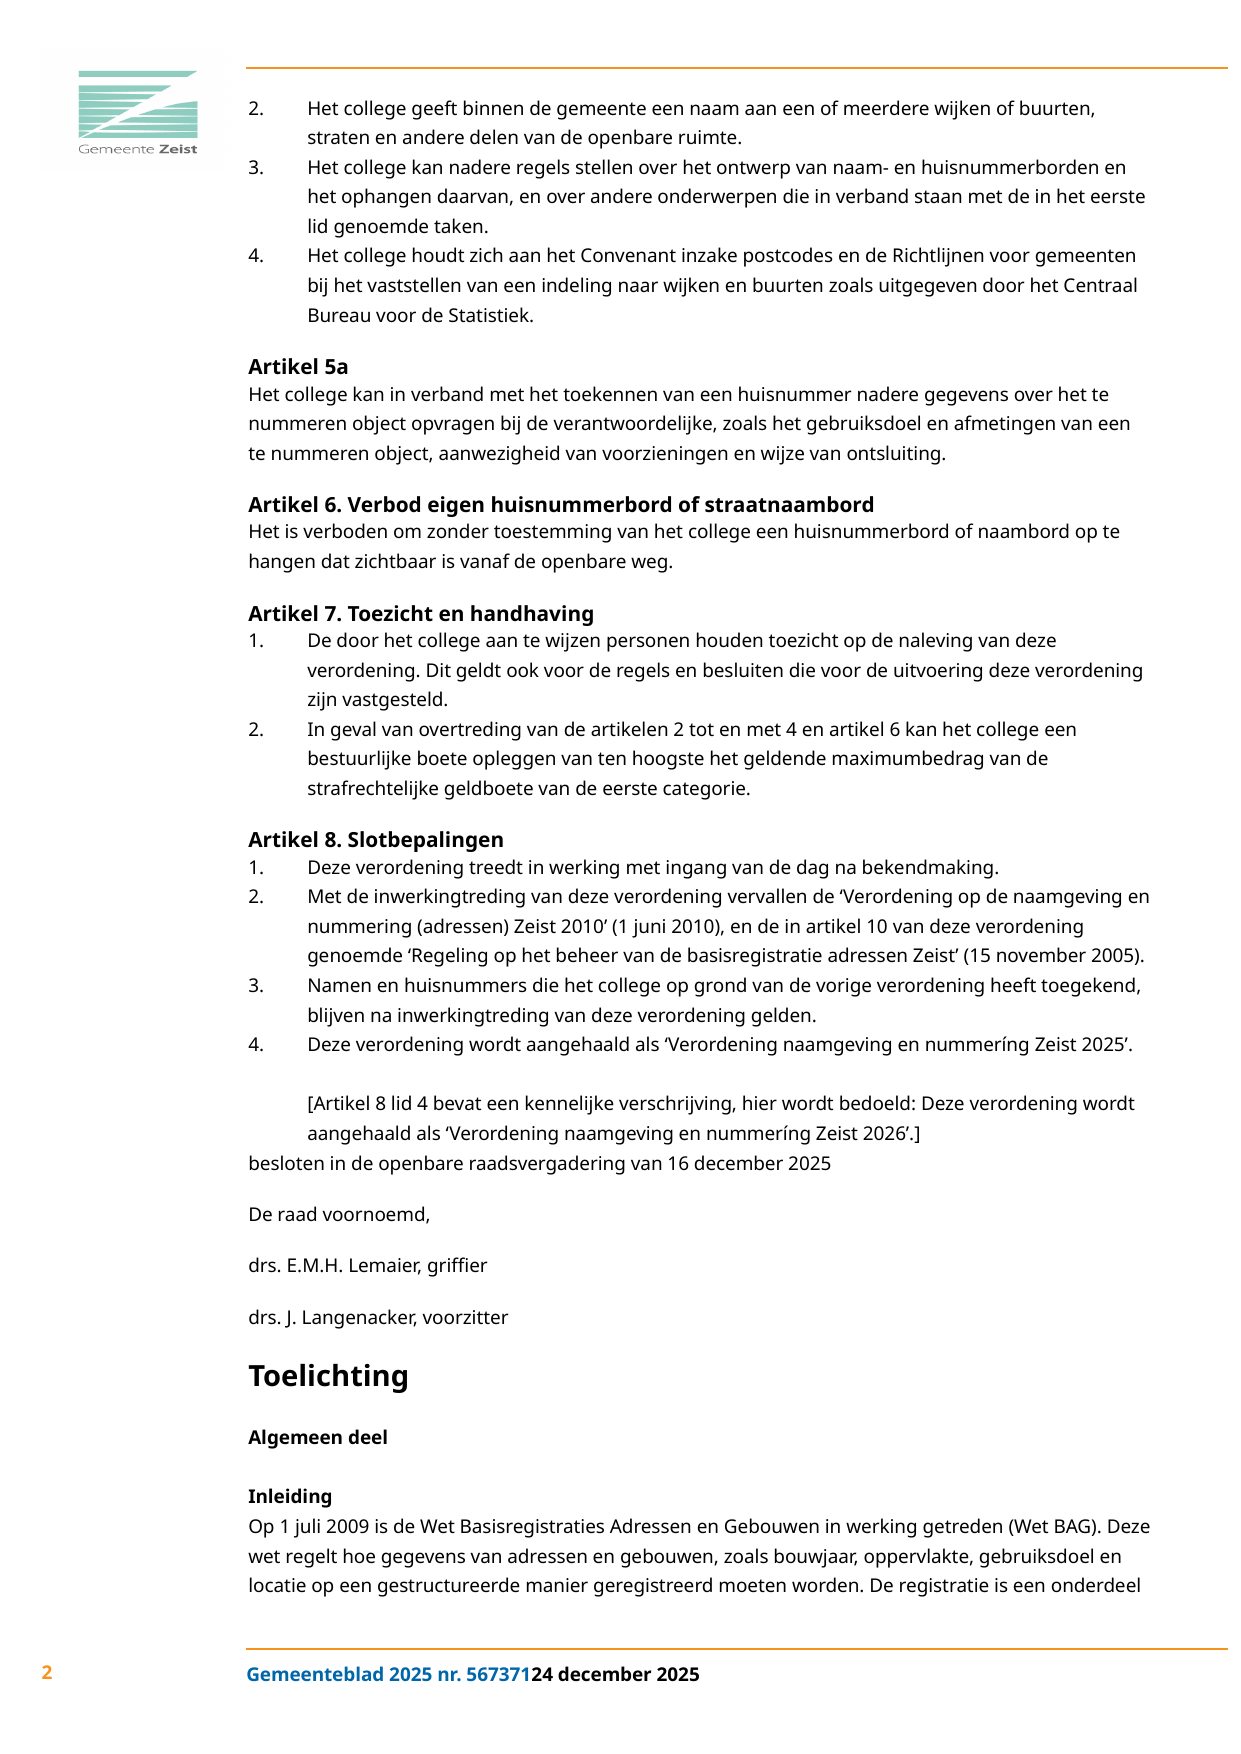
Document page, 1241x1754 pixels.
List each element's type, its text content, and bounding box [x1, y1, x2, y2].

text besloten in de openbare raadsvergadering van 16 december 2025 [248, 1150, 1152, 1176]
list Het college geeft binnen de gemeente een naam aan een of meerdere wijken of buurten, straten en andere delen van de openbare ruimte. [248, 95, 1152, 150]
list Het college houdt zich aan het Convenant inzake postcodes en de Richtlijnen voor gemeenten bij het vaststellen van een indeling naar wijken en buurten zoals uitgegeven door het Centraal Bureau voor de Statistiek. [248, 243, 1152, 328]
text Artikel 7. Toezicht en handhaving [248, 599, 1152, 627]
text Artikel 5a [248, 352, 1152, 381]
list Deze verordening wordt aangehaald als ‘Verordening naamgeving en nummeríng Zeist 2025’. [248, 1031, 1152, 1057]
list [Artikel 8 lid 4 bevat een kennelijke verschrijving, hier wordt bedoeld: Deze verordening wordt aangehaald als ‘Verordening naamgeving en nummeríng Zeist 2026’.] [248, 1091, 1152, 1146]
text Op 1 juli 2009 is de Wet Basisregistraties Adressen en Gebouwen in werking getreden (Wet BAG). Deze wet regelt hoe gegevens van adressen en gebouwen, zoals bouwjaar, oppervlakte, gebruiksdoel en locatie op een gestructureerde manier geregistreerd moeten worden. De registratie is een onderdeel [248, 1513, 1152, 1598]
text Toelichting [248, 1356, 1152, 1395]
text Het is verboden om zonder toestemming van het college een huisnummerbord of naambord op te hangen dat zichtbaar is vanaf de openbare weg. [248, 519, 1152, 574]
text De raad voornoemd, [248, 1201, 1152, 1227]
text Inleiding [248, 1484, 1152, 1509]
list De door het college aan te wijzen personen houden toezicht op de naleving van deze verordening. Dit geldt ook voor de regels en besluiten die voor de uitvoering deze verordening zijn vastgesteld. [248, 627, 1152, 712]
list Met de inwerkingtreding van deze verordening vervallen de ‘Verordening op de naamgeving en nummering (adressen) Zeist 2010’ (1 juni 2010), en de in artikel 10 van deze verordening genoemde ‘Regeling op het beheer van de basisregistratie adressen Zeist’ (15 november 2005). [248, 883, 1152, 968]
picture [41, 47, 231, 172]
list In geval van overtreding van de artikelen 2 tot en met 4 en artikel 6 kan het college een bestuurlijke boete opleggen van ten hoogste het geldende maximumbedrag van de strafrechtelijke geldboete van de eerste categorie. [248, 716, 1152, 801]
text Artikel 8. Slotbepalingen [248, 826, 1152, 854]
text drs. E.M.H. Lemaier, griffier [248, 1253, 1152, 1278]
text Algemeen deel [248, 1424, 1152, 1450]
text drs. J. Langenacker, voorzitter [248, 1304, 1152, 1330]
list Het college kan nadere regels stellen over het ontwerp van naam- en huisnummerborden en het ophangen daarvan, en over andere onderwerpen die in verband staan met de in het eerste lid genoemde taken. [248, 154, 1152, 239]
text Artikel 6. Verbod eigen huisnummerbord of straatnaambord [248, 490, 1152, 519]
list Deze verordening treedt in werking met ingang van de dag na bekendmaking. [248, 854, 1152, 880]
text Het college kan in verband met het toekennen van een huisnummer nadere gegevens over het te nummeren object opvragen bij de verantwoordelijke, zoals het gebruiksdoel en afmetingen van een te nummeren object, aanwezigheid van voorzieningen en wijze van ontsluiting. [248, 381, 1152, 466]
list Namen en huisnummers die het college op grond van de vorige verordening heeft toegekend, blijven na inwerkingtreding van deze verordening gelden. [248, 972, 1152, 1028]
